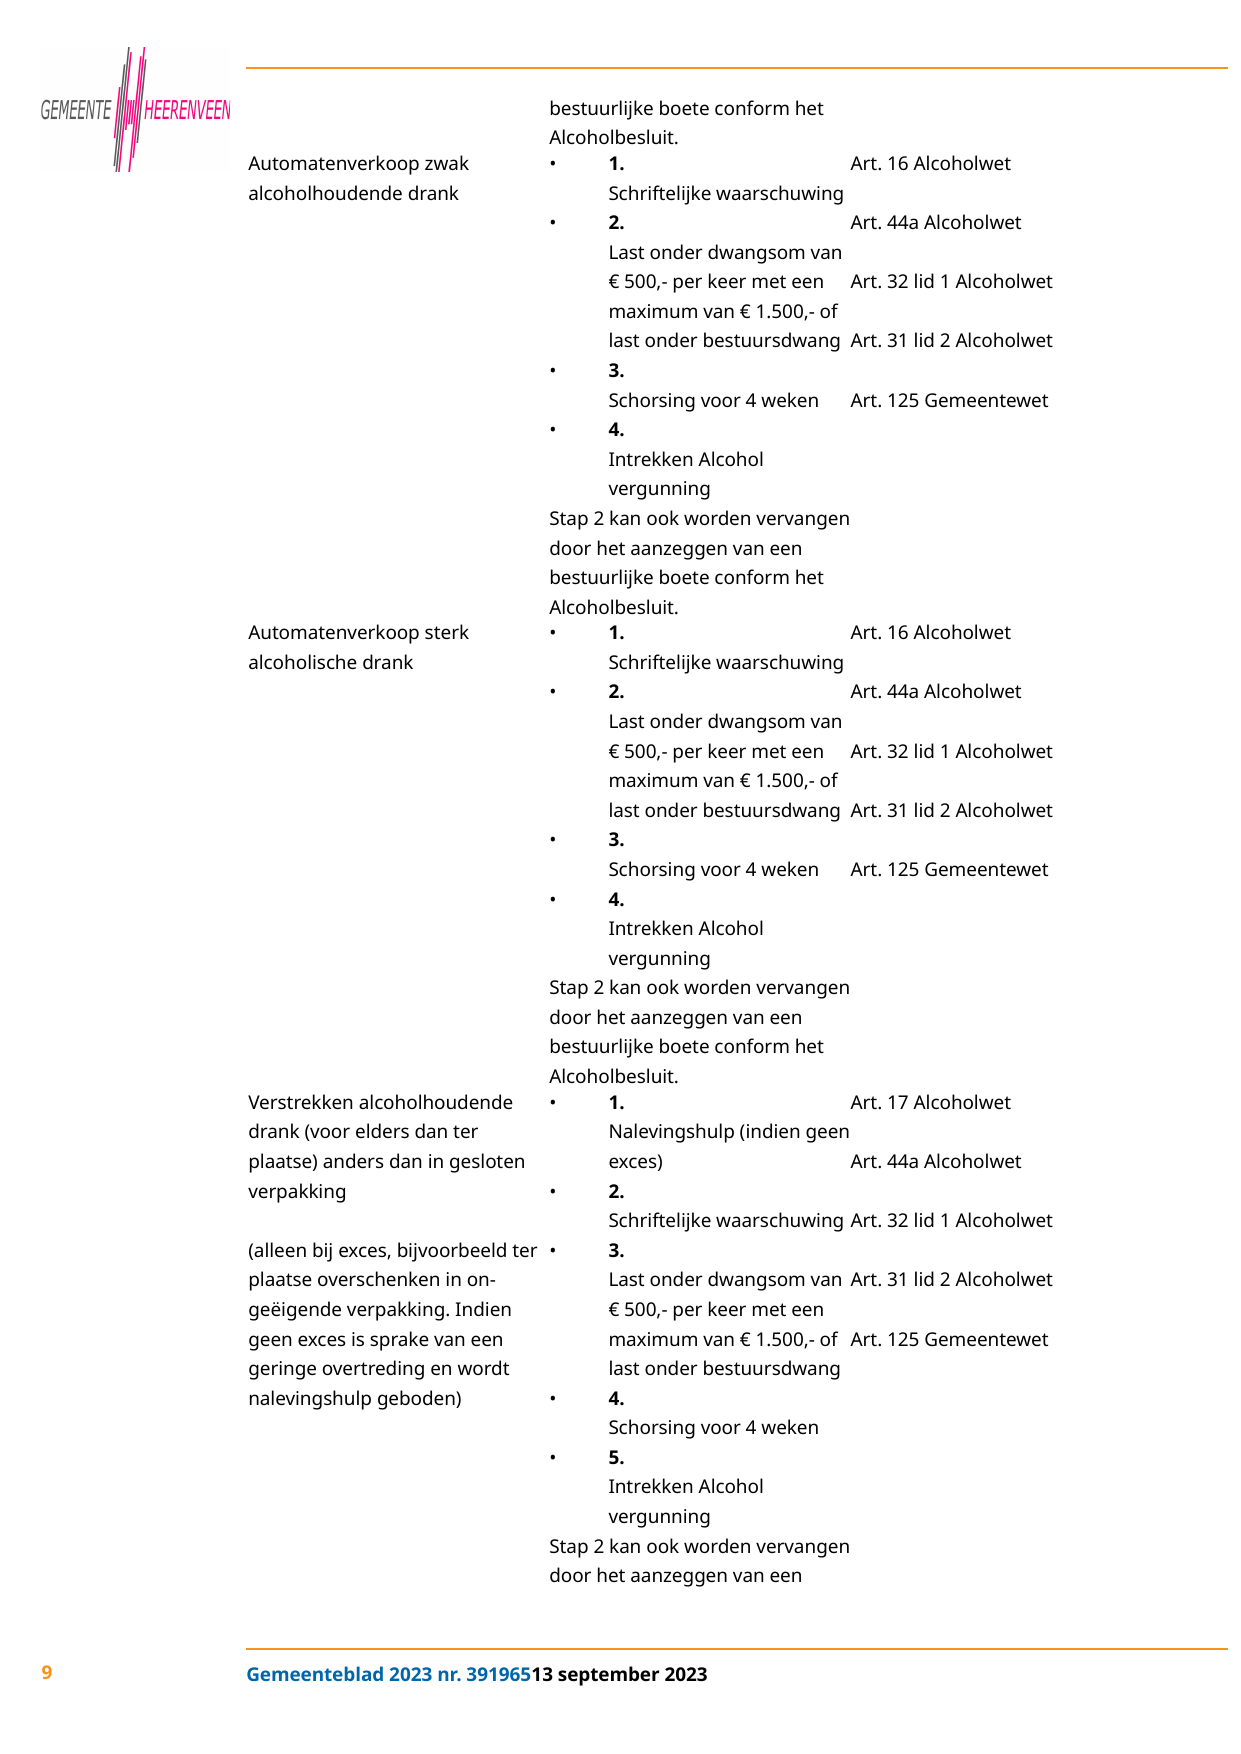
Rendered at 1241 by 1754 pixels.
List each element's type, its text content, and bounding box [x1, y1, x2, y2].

table_cell bestuurlijke boete conform het Alcoholbesluit. [549, 95, 850, 150]
table_cell 1. Schriftelijke waarschuwing 2. Last onder dwangsom van € 500,- per keer met een maximum van € 1.500,- of last onder bestuursdwang 3. Schorsing voor 4 weken 4. Intrekken Alcohol vergunning Stap 2 kan ook worden vervangen door het aanzeggen van een bestuurlijke boete conform het Alcoholbesluit. [549, 620, 850, 1089]
table_cell [248, 95, 549, 150]
table_cell Automatenverkoop sterk alcoholische drank [248, 620, 549, 1089]
table_cell 1. Schriftelijke waarschuwing 2. Last onder dwangsom van € 500,- per keer met een maximum van € 1.500,- of last onder bestuursdwang 3. Schorsing voor 4 weken 4. Intrekken Alcohol vergunning Stap 2 kan ook worden vervangen door het aanzeggen van een bestuurlijke boete conform het Alcoholbesluit. [549, 150, 850, 619]
picture [41, 47, 231, 172]
table_cell Automatenverkoop zwak alcoholhoudende drank [248, 150, 549, 619]
table_cell 1. Nalevingshulp (indien geen exces) 2. Schriftelijke waarschuwing 3. Last onder dwangsom van € 500,- per keer met een maximum van € 1.500,- of last onder bestuursdwang 4. Schorsing voor 4 weken 5. Intrekken Alcohol vergunning Stap 2 kan ook worden vervangen door het aanzeggen van een [549, 1089, 850, 1588]
table_cell Art. 17 Alcoholwet Art. 44a Alcoholwet Art. 32 lid 1 Alcoholwet Art. 31 lid 2 Alcoholwet Art. 125 Gemeentewet [850, 1089, 1152, 1588]
table_cell Art. 16 Alcoholwet Art. 44a Alcoholwet Art. 32 lid 1 Alcoholwet Art. 31 lid 2 Alcoholwet Art. 125 Gemeentewet [850, 620, 1152, 1089]
table_cell Verstrekken alcoholhoudende drank (voor elders dan ter plaatse) anders dan in gesloten verpakking (alleen bij exces, bijvoorbeeld ter plaatse overschenken in on-geëigende verpakking. Indien geen exces is sprake van een geringe overtreding en wordt nalevingshulp geboden) [248, 1089, 549, 1588]
table_cell Art. 16 Alcoholwet Art. 44a Alcoholwet Art. 32 lid 1 Alcoholwet Art. 31 lid 2 Alcoholwet Art. 125 Gemeentewet [850, 150, 1152, 619]
table_cell [850, 95, 1152, 150]
